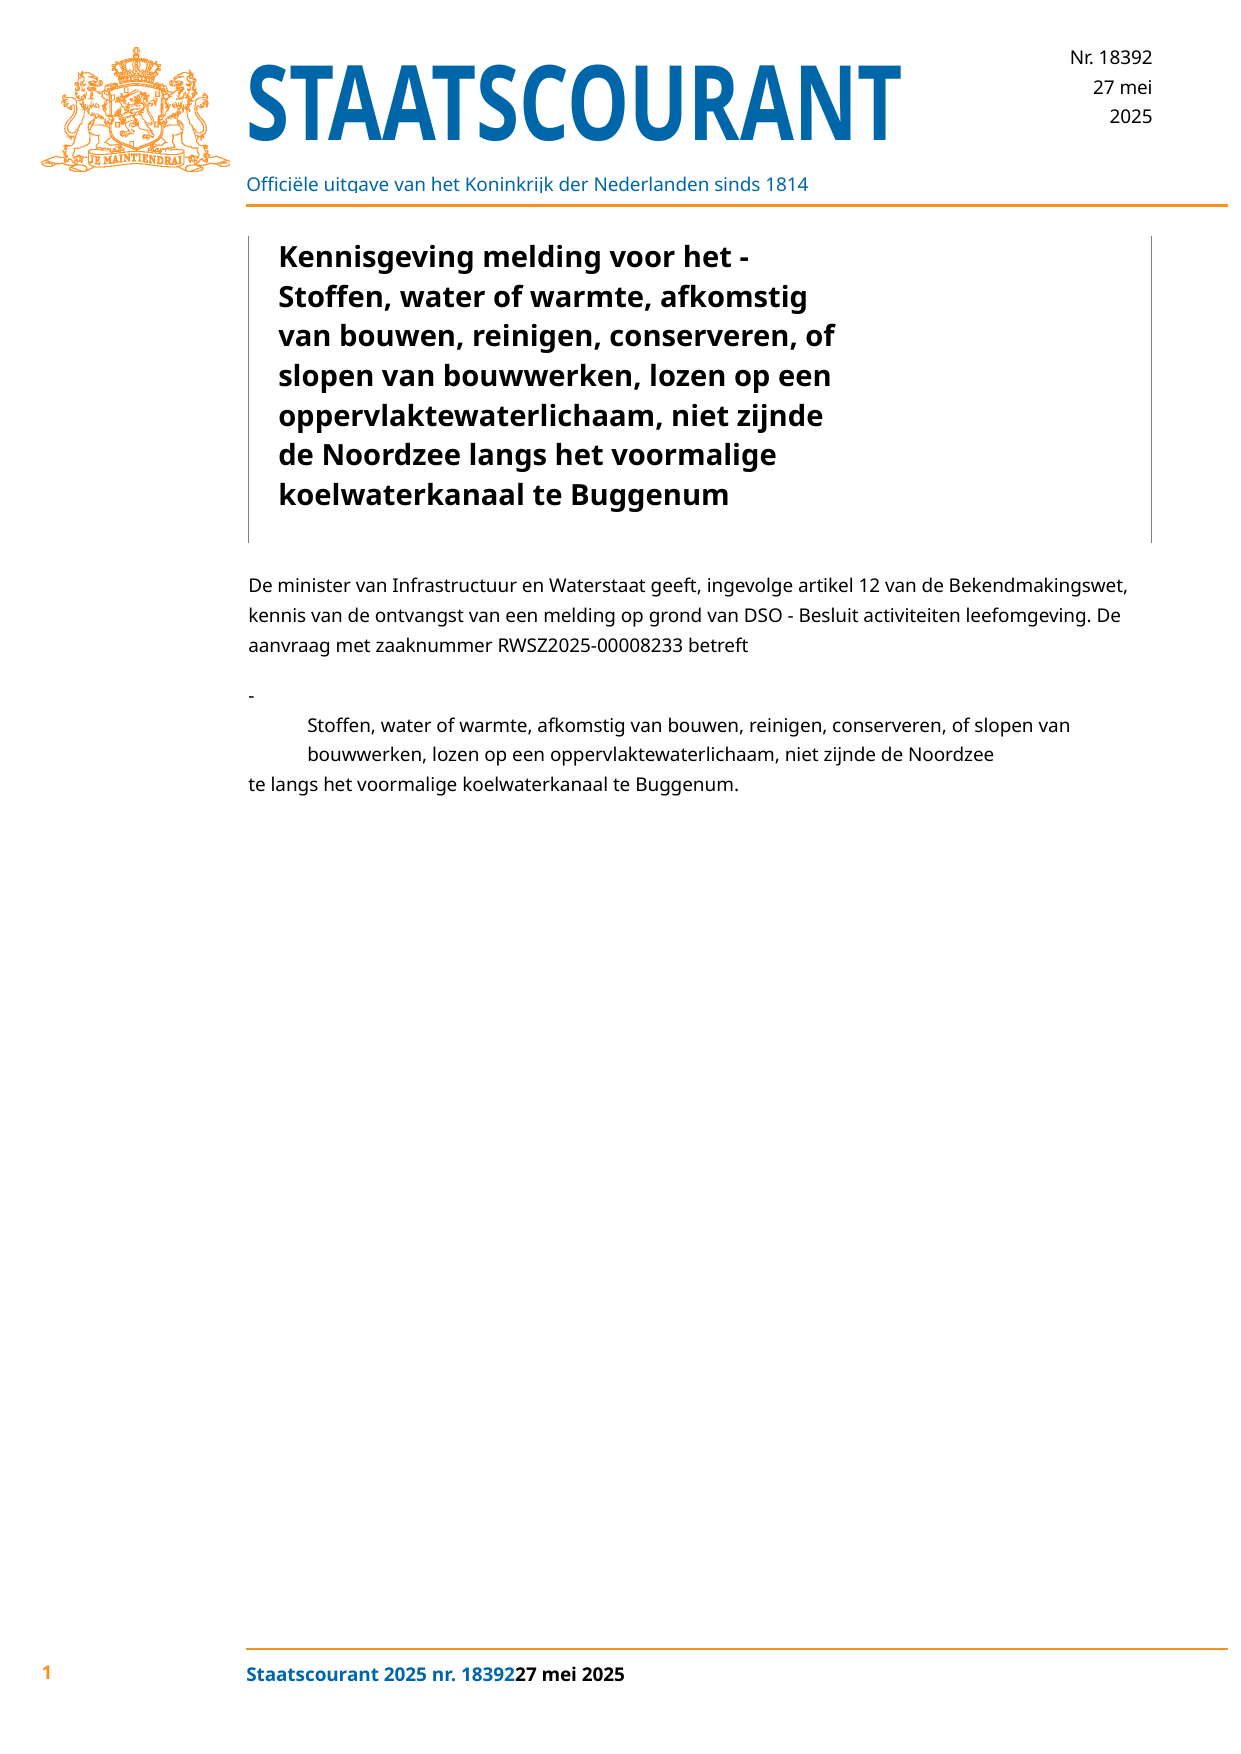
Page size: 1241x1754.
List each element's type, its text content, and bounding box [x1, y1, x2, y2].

table_header [850, 236, 912, 413]
list Stoffen, water of warmte, afkomstig van bouwen, reinigen, conserveren, of slopen van bouwwerken, lozen op een oppervlaktewaterlichaam, niet zijnde de Noordzee [248, 712, 1152, 767]
text te langs het voormalige koelwaterkanaal te Buggenum. [248, 771, 1152, 797]
picture [912, 236, 1090, 414]
table_header [850, 414, 1151, 543]
picture [41, 47, 231, 172]
table_header Kennisgeving melding voor het -Stoffen, water of warmte, afkomstig van bouwen, reinigen, conserveren, of slopen van bouwwerken, lozen op een oppervlaktewaterlichaam, niet zijnde de Noordzee langs het voormalige koelwaterkanaal te Buggenum [249, 236, 850, 543]
table_header [1090, 236, 1151, 413]
text De minister van Infrastructuur en Waterstaat geeft, ingevolge artikel 12 van de Bekendmakingswet, kennis van de ontvangst van een melding op grond van DSO - Besluit activiteiten leefomgeving. De aanvraag met zaaknummer RWSZ2025-00008233 betreft [248, 573, 1152, 658]
